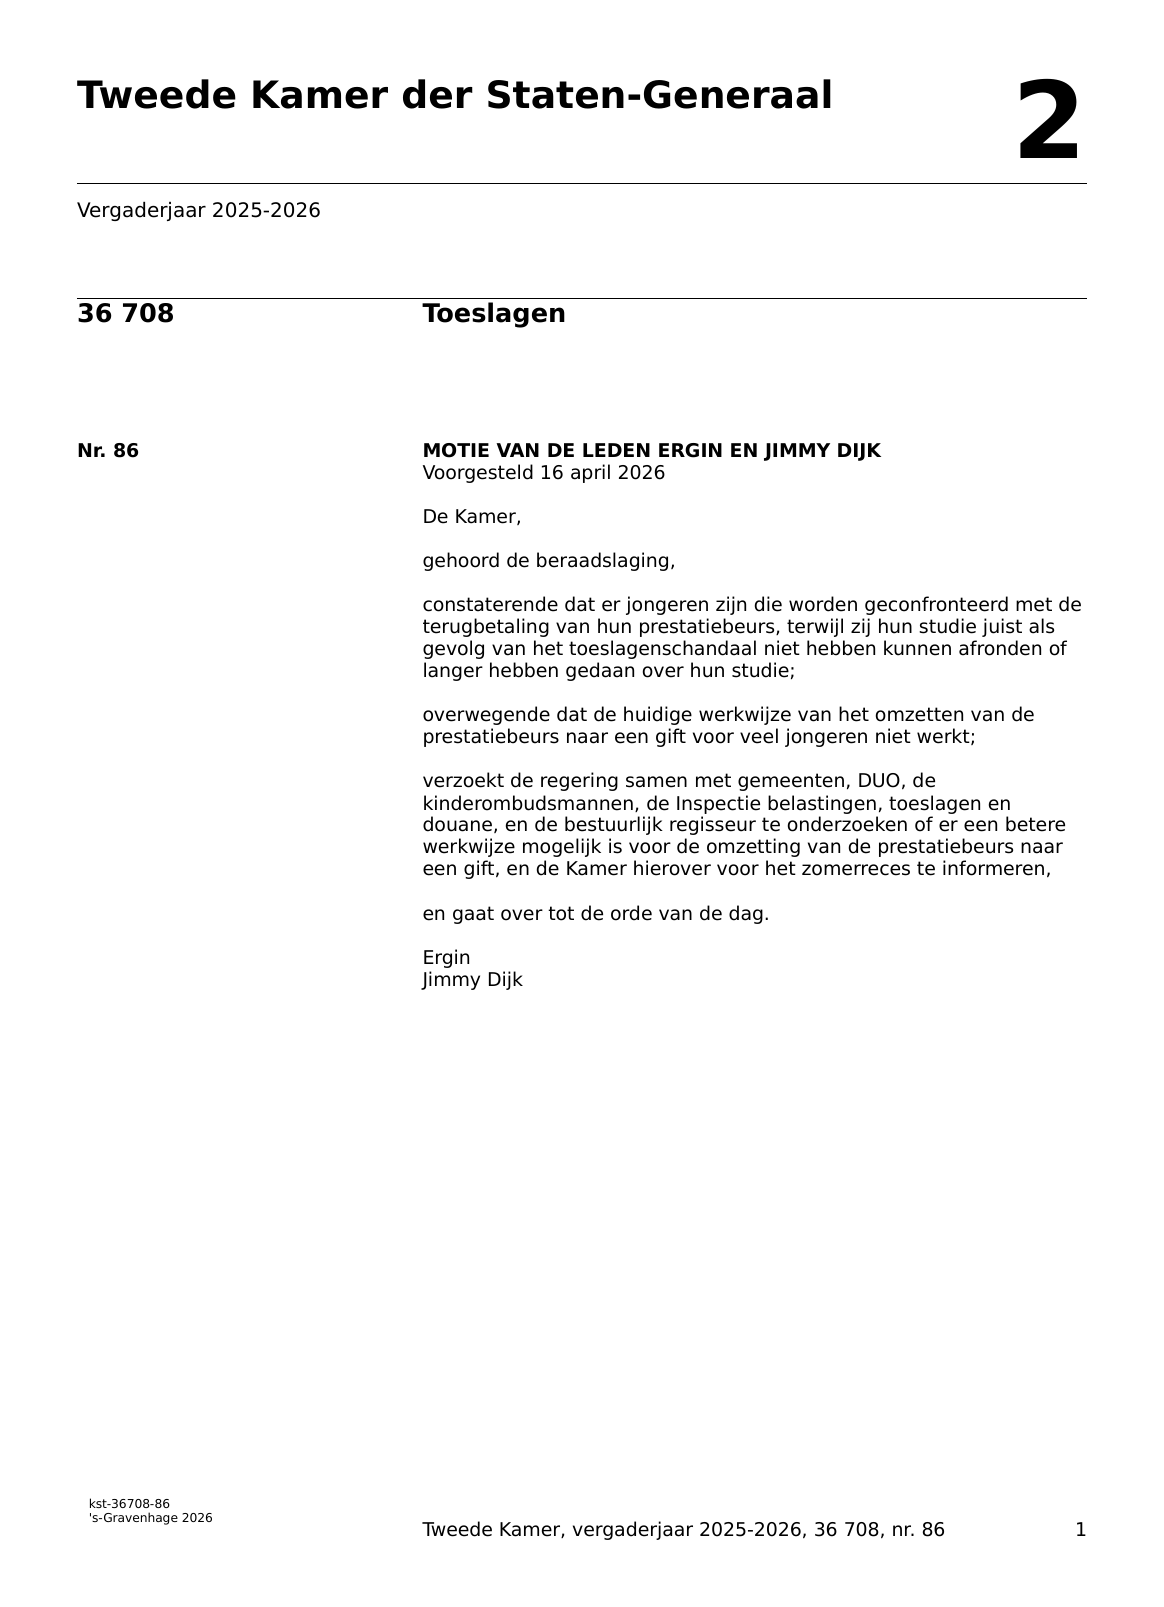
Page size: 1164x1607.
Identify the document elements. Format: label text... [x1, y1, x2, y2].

table_header 2 [886, 59, 1087, 183]
subtitle 36 708 Toeslagen [77, 299, 1087, 329]
text Ergin [422, 947, 1087, 969]
table_header Tweede Kamer der Staten-Generaal [77, 59, 886, 183]
text constaterende dat er jongeren zijn die worden geconfronteerd met de terugbetaling van hun prestatiebeurs, terwijl zij hun studie juist als gevolg van het toeslagenschandaal niet hebben kunnen afronden of langer hebben gedaan over hun studie; [422, 594, 1087, 682]
text overwegende dat de huidige werkwijze van het omzetten van de prestatiebeurs naar een gift voor veel jongeren niet werkt; [422, 704, 1087, 748]
text verzoekt de regering samen met gemeenten, DUO, de kinderombudsmannen, de Inspectie belastingen, toeslagen en douane, en de bestuurlijk regisseur te onderzoeken of er een betere werkwijze mogelijk is voor de omzetting van de prestatiebeurs naar een gift, en de Kamer hierover voor het zomerreces te informeren, [422, 770, 1087, 880]
text Voorgesteld 16 april 2026 [422, 462, 1087, 484]
text kst-36708-86 [88, 1497, 323, 1511]
text en gaat over tot de orde van de dag. [422, 902, 1087, 924]
text 's-Gravenhage 2026 [88, 1511, 323, 1525]
text Jimmy Dijk [422, 969, 1087, 991]
text gehoord de beraadslaging, [422, 550, 1087, 572]
table_cell Vergaderjaar 2025-2026 [77, 184, 1087, 298]
subtitle Nr. 86 MOTIE VAN DE LEDEN ERGIN EN JIMMY DIJK [77, 440, 1087, 462]
text De Kamer, [422, 506, 1087, 528]
